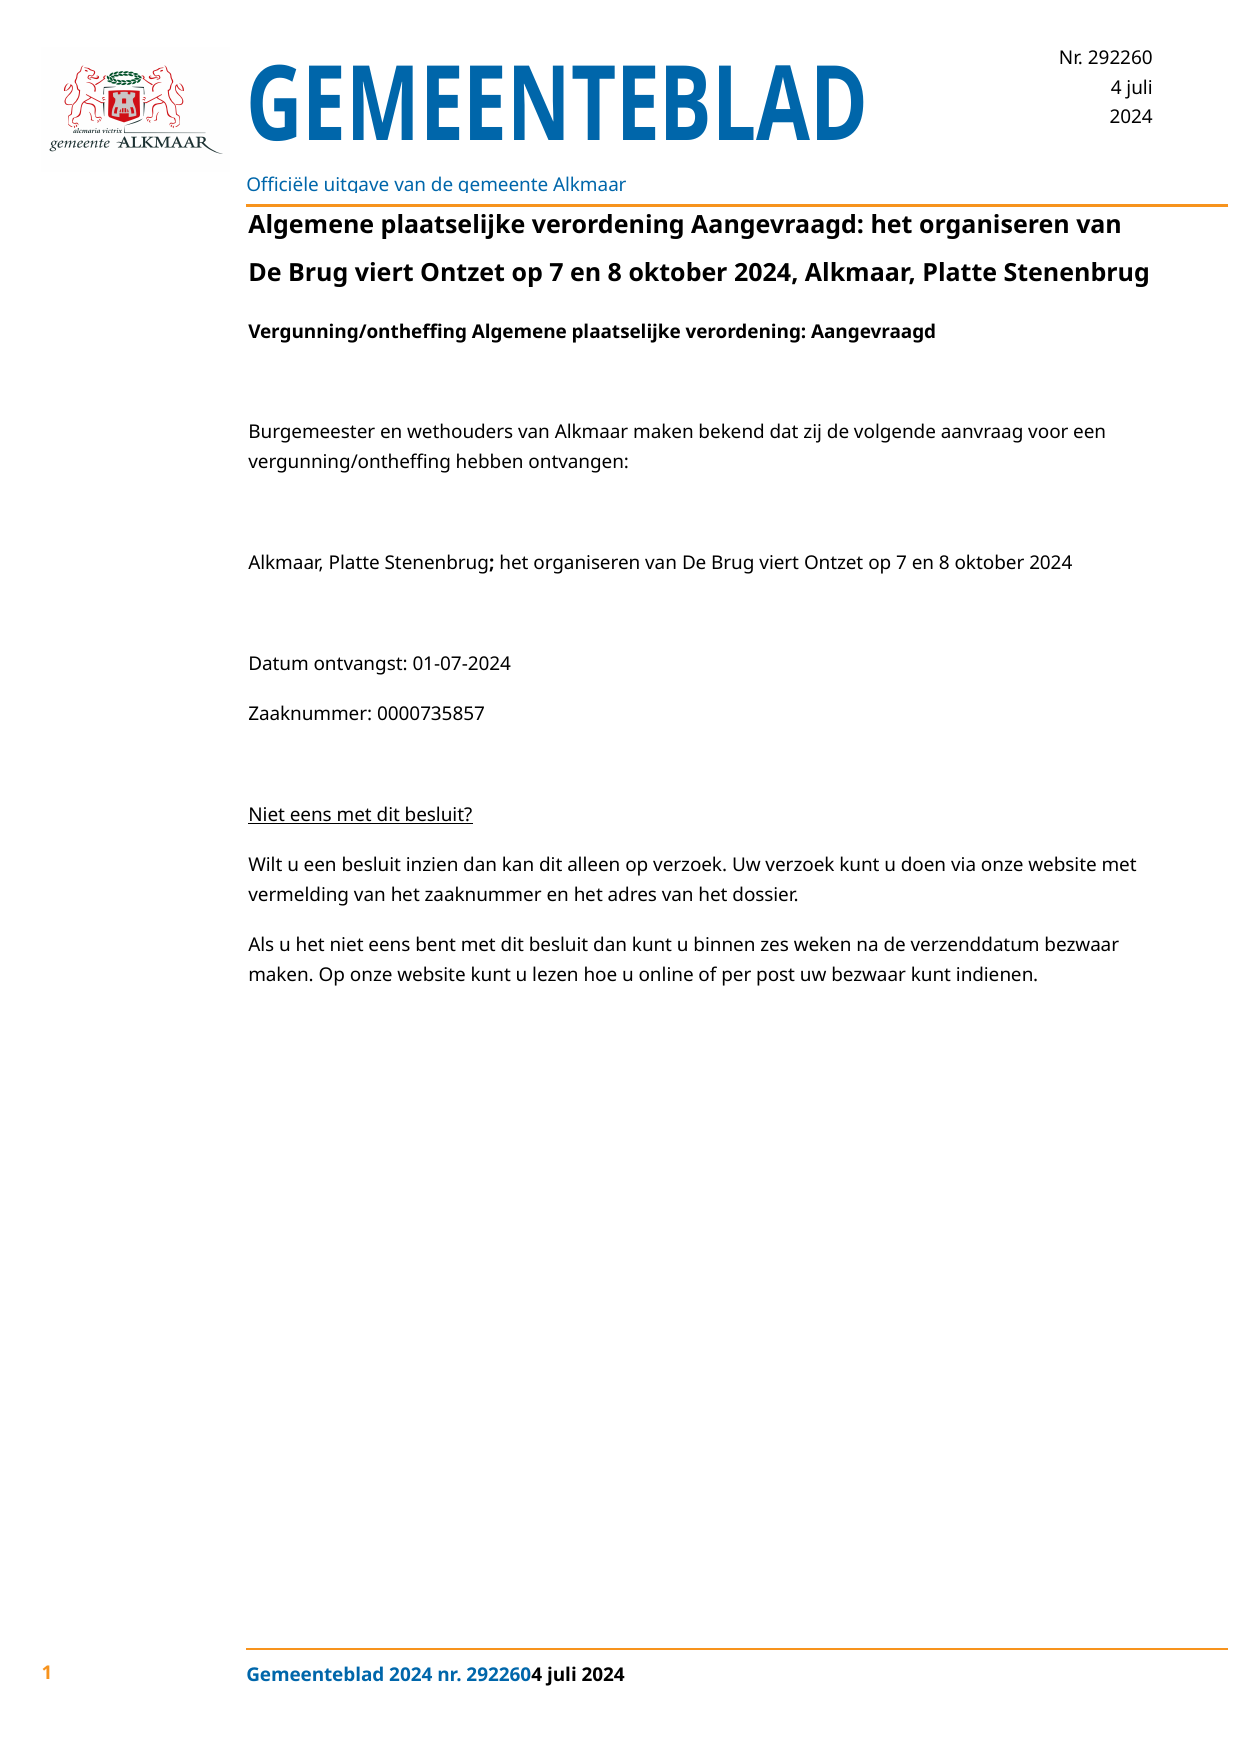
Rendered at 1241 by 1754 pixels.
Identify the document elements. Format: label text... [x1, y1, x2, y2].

text Algemene plaatselijke verordening Aangevraagd: het organiseren van De Brug viert Ontzet op 7 en 8 oktober 2024, Alkmaar, Platte Stenenbrug [248, 207, 1152, 288]
picture [41, 47, 231, 172]
text Alkmaar, Platte Stenenbrug; het organiseren van De Brug viert Ontzet op 7 en 8 oktober 2024 [248, 549, 1152, 575]
text Burgemeester en wethouders van Alkmaar maken bekend dat zij de volgende aanvraag voor een vergunning/ontheffing hebben ontvangen: [248, 419, 1152, 474]
text Zaaknummer: 0000735857 [248, 700, 1152, 726]
text Wilt u een besluit inzien dan kan dit alleen op verzoek. Uw verzoek kunt u doen via onze website met vermelding van het zaaknummer en het adres van het dossier. [248, 852, 1152, 907]
text Datum ontvangst: 01-07-2024 [248, 650, 1152, 676]
text Als u het niet eens bent met dit besluit dan kunt u binnen zes weken na de verzenddatum bezwaar maken. Op onze website kunt u lezen hoe u online of per post uw bezwaar kunt indienen. [248, 932, 1152, 987]
text Vergunning/ontheffing Algemene plaatselijke verordening: Aangevraagd [248, 318, 1152, 344]
text Niet eens met dit besluit? [248, 801, 1152, 827]
